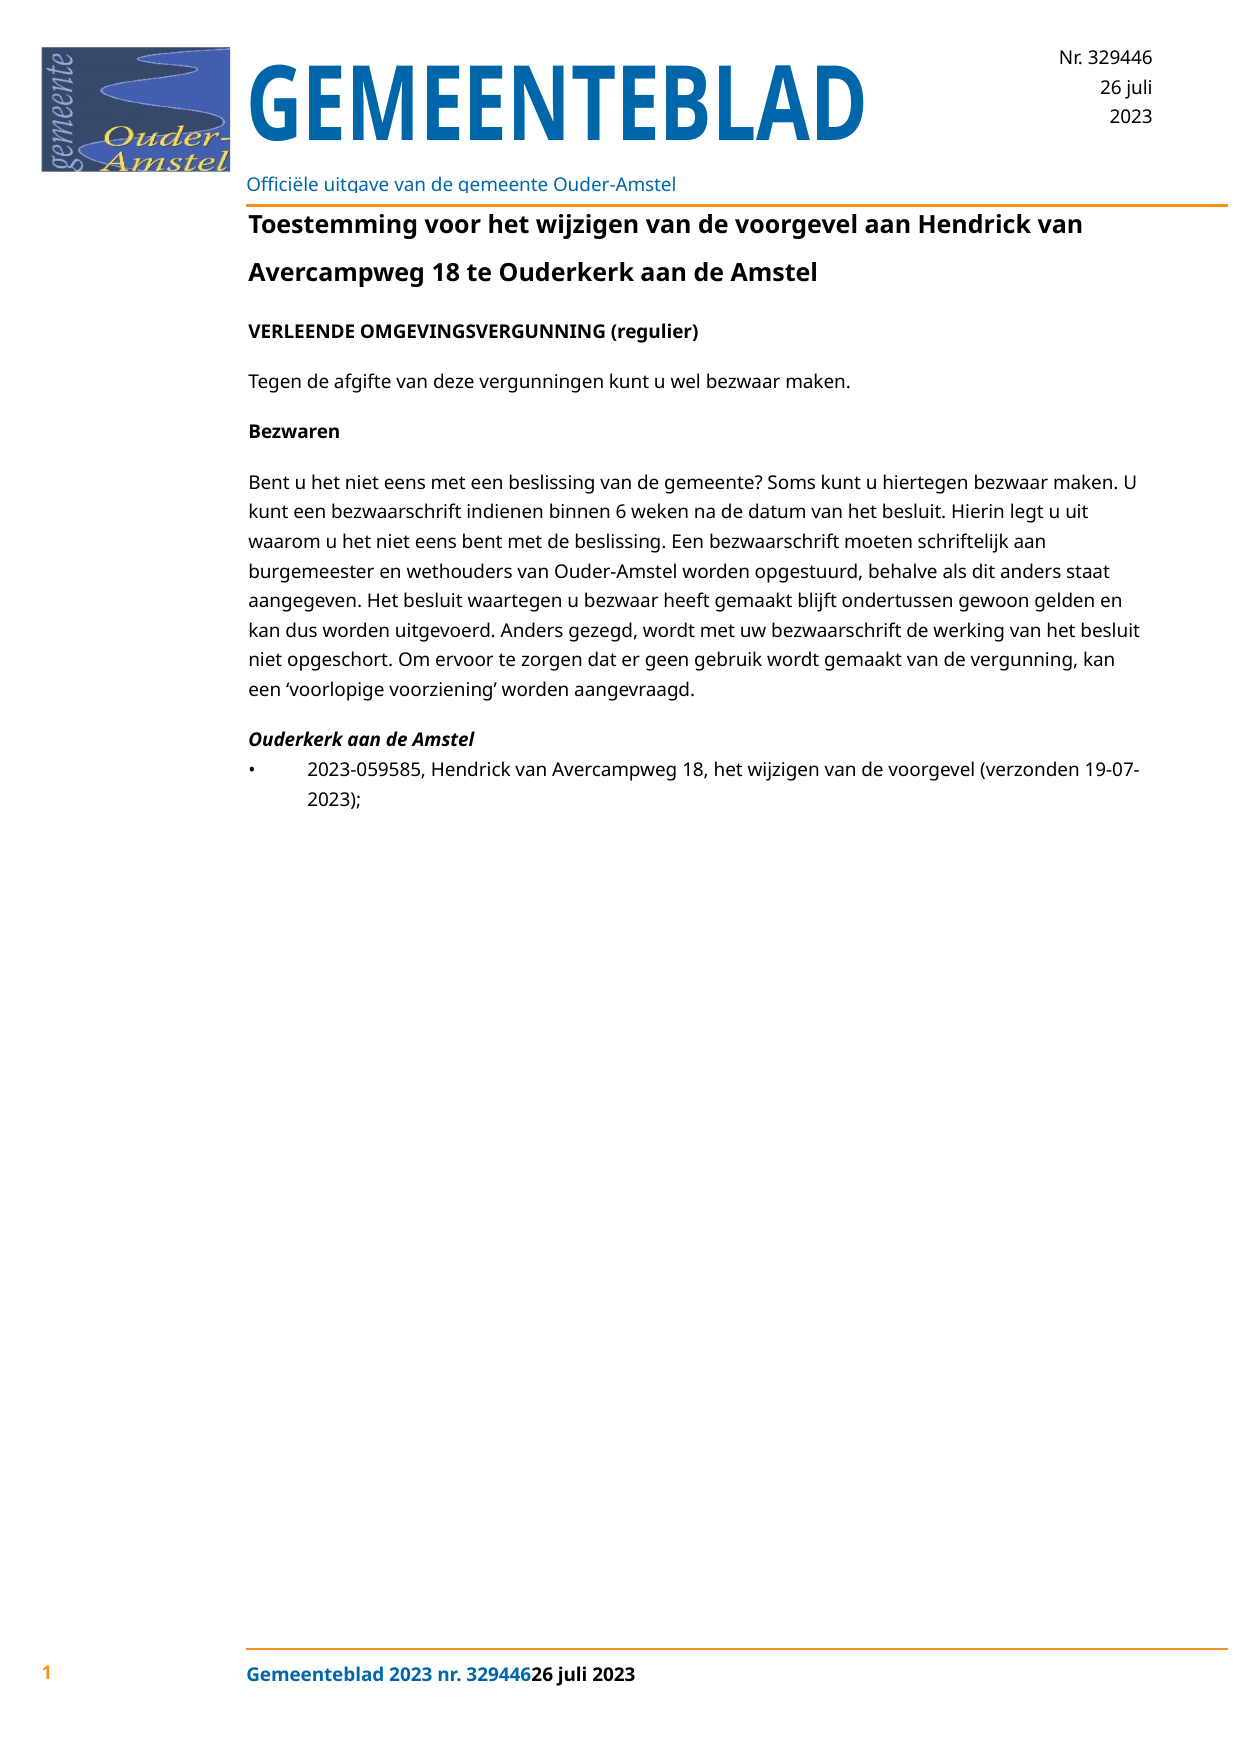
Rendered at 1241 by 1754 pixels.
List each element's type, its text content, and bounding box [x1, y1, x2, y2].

text Bezwaren [248, 419, 1152, 444]
text Tegen de afgifte van deze vergunningen kunt u wel bezwaar maken. [248, 368, 1152, 394]
picture [41, 47, 231, 172]
text Ouderkerk aan de Amstel [248, 727, 1152, 752]
text Toestemming voor het wijzigen van de voorgevel aan Hendrick van Avercampweg 18 te Ouderkerk aan de Amstel [248, 207, 1152, 288]
text VERLEENDE OMGEVINGSVERGUNNING (regulier) [248, 318, 1152, 344]
text Bent u het niet eens met een beslissing van de gemeente? Soms kunt u hiertegen bezwaar maken. U kunt een bezwaarschrift indienen binnen 6 weken na de datum van het besluit. Hierin legt u uit waarom u het niet eens bent met de beslissing. Een bezwaarschrift moeten schriftelijk aan burgemeester en wethouders van Ouder-Amstel worden opgestuurd, behalve als dit anders staat aangegeven. Het besluit waartegen u bezwaar heeft gemaakt blijft ondertussen gewoon gelden en kan dus worden uitgevoerd. Anders gezegd, wordt met uw bezwaarschrift de werking van het besluit niet opgeschort. Om ervoor te zorgen dat er geen gebruik wordt gemaakt van de vergunning, kan een ‘voorlopige voorziening’ worden aangevraagd. [248, 469, 1152, 702]
list 2023-059585, Hendrick van Avercampweg 18, het wijzigen van de voorgevel (verzonden 19-07-2023); [248, 756, 1152, 812]
